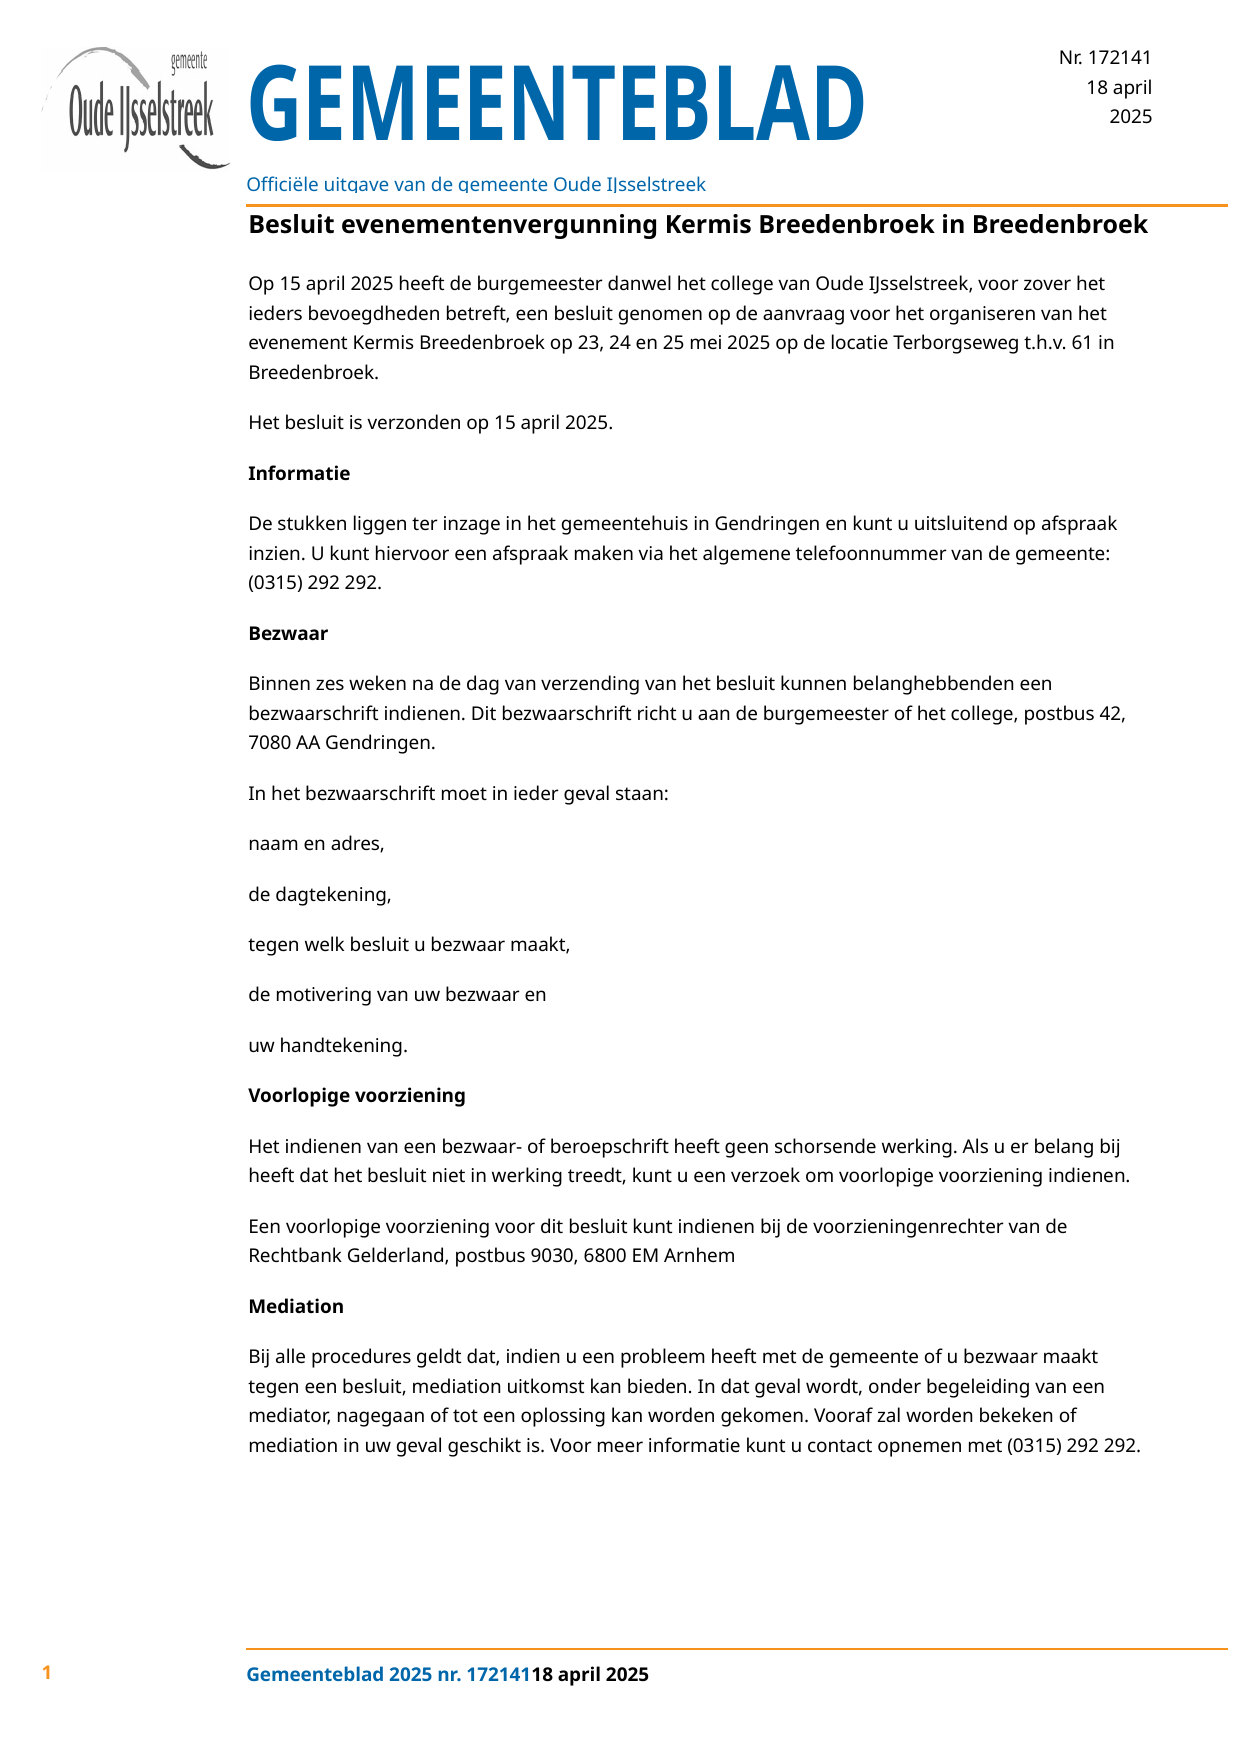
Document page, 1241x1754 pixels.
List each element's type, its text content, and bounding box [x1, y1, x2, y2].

text Het indienen van een bezwaar- of beroepschrift heeft geen schorsende werking. Als u er belang bij heeft dat het besluit niet in werking treedt, kunt u een verzoek om voorlopige voorziening indienen. [248, 1133, 1152, 1188]
text De stukken liggen ter inzage in het gemeentehuis in Gendringen en kunt u uitsluitend op afspraak inzien. U kunt hiervoor een afspraak maken via het algemene telefoonnummer van de gemeente: (0315) 292 292. [248, 510, 1152, 595]
picture [41, 47, 231, 172]
text In het bezwaarschrift moet in ieder geval staan: [248, 780, 1152, 806]
text de dagtekening, [248, 881, 1152, 906]
text Een voorlopige voorziening voor dit besluit kunt indienen bij de voorzieningenrechter van de Rechtbank Gelderland, postbus 9030, 6800 EM Arnhem [248, 1213, 1152, 1268]
text Besluit evenementenvergunning Kermis Breedenbroek in Breedenbroek [248, 207, 1152, 241]
text uw handtekening. [248, 1032, 1152, 1058]
text Bij alle procedures geldt dat, indien u een probleem heeft met de gemeente of u bezwaar maakt tegen een besluit, mediation uitkomst kan bieden. In dat geval wordt, onder begeleiding van een mediator, nagegaan of tot een oplossing kan worden gekomen. Vooraf zal worden bekeken of mediation in uw geval geschikt is. Voor meer informatie kunt u contact opnemen met (0315) 292 292. [248, 1343, 1152, 1458]
text Informatie [248, 460, 1152, 486]
text de motivering van uw bezwaar en [248, 982, 1152, 1007]
text Bezwaar [248, 620, 1152, 646]
text Op 15 april 2025 heeft de burgemeester danwel het college van Oude IJsselstreek, voor zover het ieders bevoegdheden betreft, een besluit genomen op de aanvraag voor het organiseren van het evenement Kermis Breedenbroek op 23, 24 en 25 mei 2025 op de locatie Terborgseweg t.h.v. 61 in Breedenbroek. [248, 270, 1152, 385]
text Binnen zes weken na de dag van verzending van het besluit kunnen belanghebbenden een bezwaarschrift indienen. Dit bezwaarschrift richt u aan de burgemeester of het college, postbus 42, 7080 AA Gendringen. [248, 670, 1152, 755]
text Het besluit is verzonden op 15 april 2025. [248, 409, 1152, 435]
text Mediation [248, 1293, 1152, 1318]
text tegen welk besluit u bezwaar maakt, [248, 931, 1152, 957]
text Voorlopige voorziening [248, 1082, 1152, 1108]
text naam en adres, [248, 830, 1152, 856]
